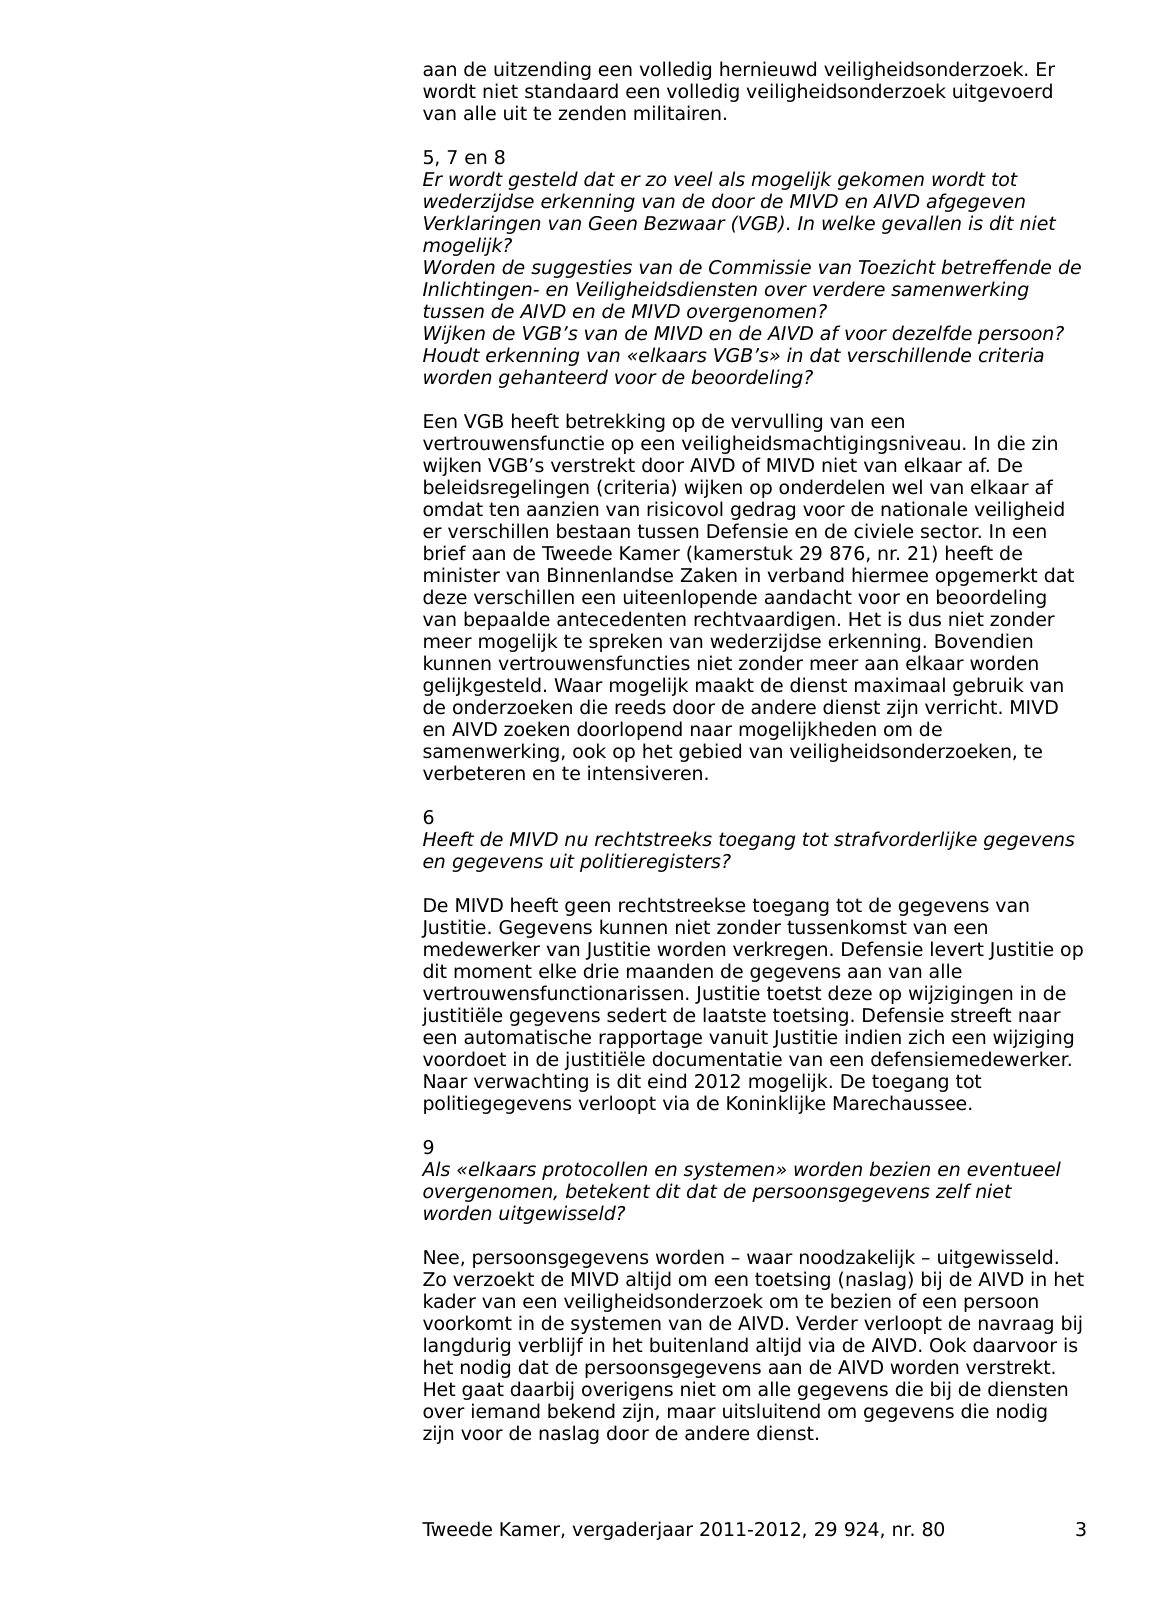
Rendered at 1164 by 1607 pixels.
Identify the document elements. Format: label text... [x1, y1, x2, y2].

text 9 [422, 1137, 1087, 1159]
text 6 [422, 807, 1087, 829]
text Als «elkaars protocollen en systemen» worden bezien en eventueel overgenomen, betekent dit dat de persoonsgegevens zelf niet worden uitgewisseld? [422, 1159, 1087, 1225]
text 5, 7 en 8 [422, 147, 1087, 169]
text Nee, persoonsgegevens worden – waar noodzakelijk – uitgewisseld. Zo verzoekt de MIVD altijd om een toetsing (naslag) bij de AIVD in het kader van een veiligheidsonderzoek om te bezien of een persoon voorkomt in de systemen van de AIVD. Verder verloopt de navraag bij langdurig verblijf in het buitenland altijd via de AIVD. Ook daarvoor is het nodig dat de persoonsgegevens aan de AIVD worden verstrekt. Het gaat daarbij overigens niet om alle gegevens die bij de diensten over iemand bekend zijn, maar uitsluitend om gegevens die nodig zijn voor de naslag door de andere dienst. [422, 1247, 1087, 1445]
text Heeft de MIVD nu rechtstreeks toegang tot strafvorderlijke gegevens en gegevens uit politieregisters? [422, 829, 1087, 873]
text De MIVD heeft geen rechtstreekse toegang tot de gegevens van Justitie. Gegevens kunnen niet zonder tussenkomst van een medewerker van Justitie worden verkregen. Defensie levert Justitie op dit moment elke drie maanden de gegevens aan van alle vertrouwensfunctionarissen. Justitie toetst deze op wijzigingen in de justitiële gegevens sedert de laatste toetsing. Defensie streeft naar een automatische rapportage vanuit Justitie indien zich een wijziging voordoet in de justitiële documentatie van een defensiemedewerker. Naar verwachting is dit eind 2012 mogelijk. De toegang tot politiegegevens verloopt via de Koninklijke Marechaussee. [422, 895, 1087, 1115]
text Worden de suggesties van de Commissie van Toezicht betreffende de Inlichtingen- en Veiligheidsdiensten over verdere samenwerking tussen de AIVD en de MIVD overgenomen? [422, 257, 1087, 323]
text Er wordt gesteld dat er zo veel als mogelijk gekomen wordt tot wederzijdse erkenning van de door de MIVD en AIVD afgegeven Verklaringen van Geen Bezwaar (VGB). In welke gevallen is dit niet mogelijk? [422, 169, 1087, 257]
text Een VGB heeft betrekking op de vervulling van een vertrouwensfunctie op een veiligheidsmachtigingsniveau. In die zin wijken VGB’s verstrekt door AIVD of MIVD niet van elkaar af. De beleidsregelingen (criteria) wijken op onderdelen wel van elkaar af omdat ten aanzien van risicovol gedrag voor de nationale veiligheid er verschillen bestaan tussen Defensie en de civiele sector. In een brief aan de Tweede Kamer (kamerstuk 29 876, nr. 21) heeft de minister van Binnenlandse Zaken in verband hiermee opgemerkt dat deze verschillen een uiteenlopende aandacht voor en beoordeling van bepaalde antecedenten rechtvaardigen. Het is dus niet zonder meer mogelijk te spreken van wederzijdse erkenning. Bovendien kunnen vertrouwensfuncties niet zonder meer aan elkaar worden gelijkgesteld. Waar mogelijk maakt de dienst maximaal gebruik van de onderzoeken die reeds door de andere dienst zijn verricht. MIVD en AIVD zoeken doorlopend naar mogelijkheden om de samenwerking, ook op het gebied van veiligheidsonderzoeken, te verbeteren en te intensiveren. [422, 411, 1087, 785]
text Wijken de VGB’s van de MIVD en de AIVD af voor dezelfde persoon? Houdt erkenning van «elkaars VGB’s» in dat verschillende criteria worden gehanteerd voor de beoordeling? [422, 323, 1087, 389]
text aan de uitzending een volledig hernieuwd veiligheidsonderzoek. Er wordt niet standaard een volledig veiligheidsonderzoek uitgevoerd van alle uit te zenden militairen. [422, 59, 1087, 125]
